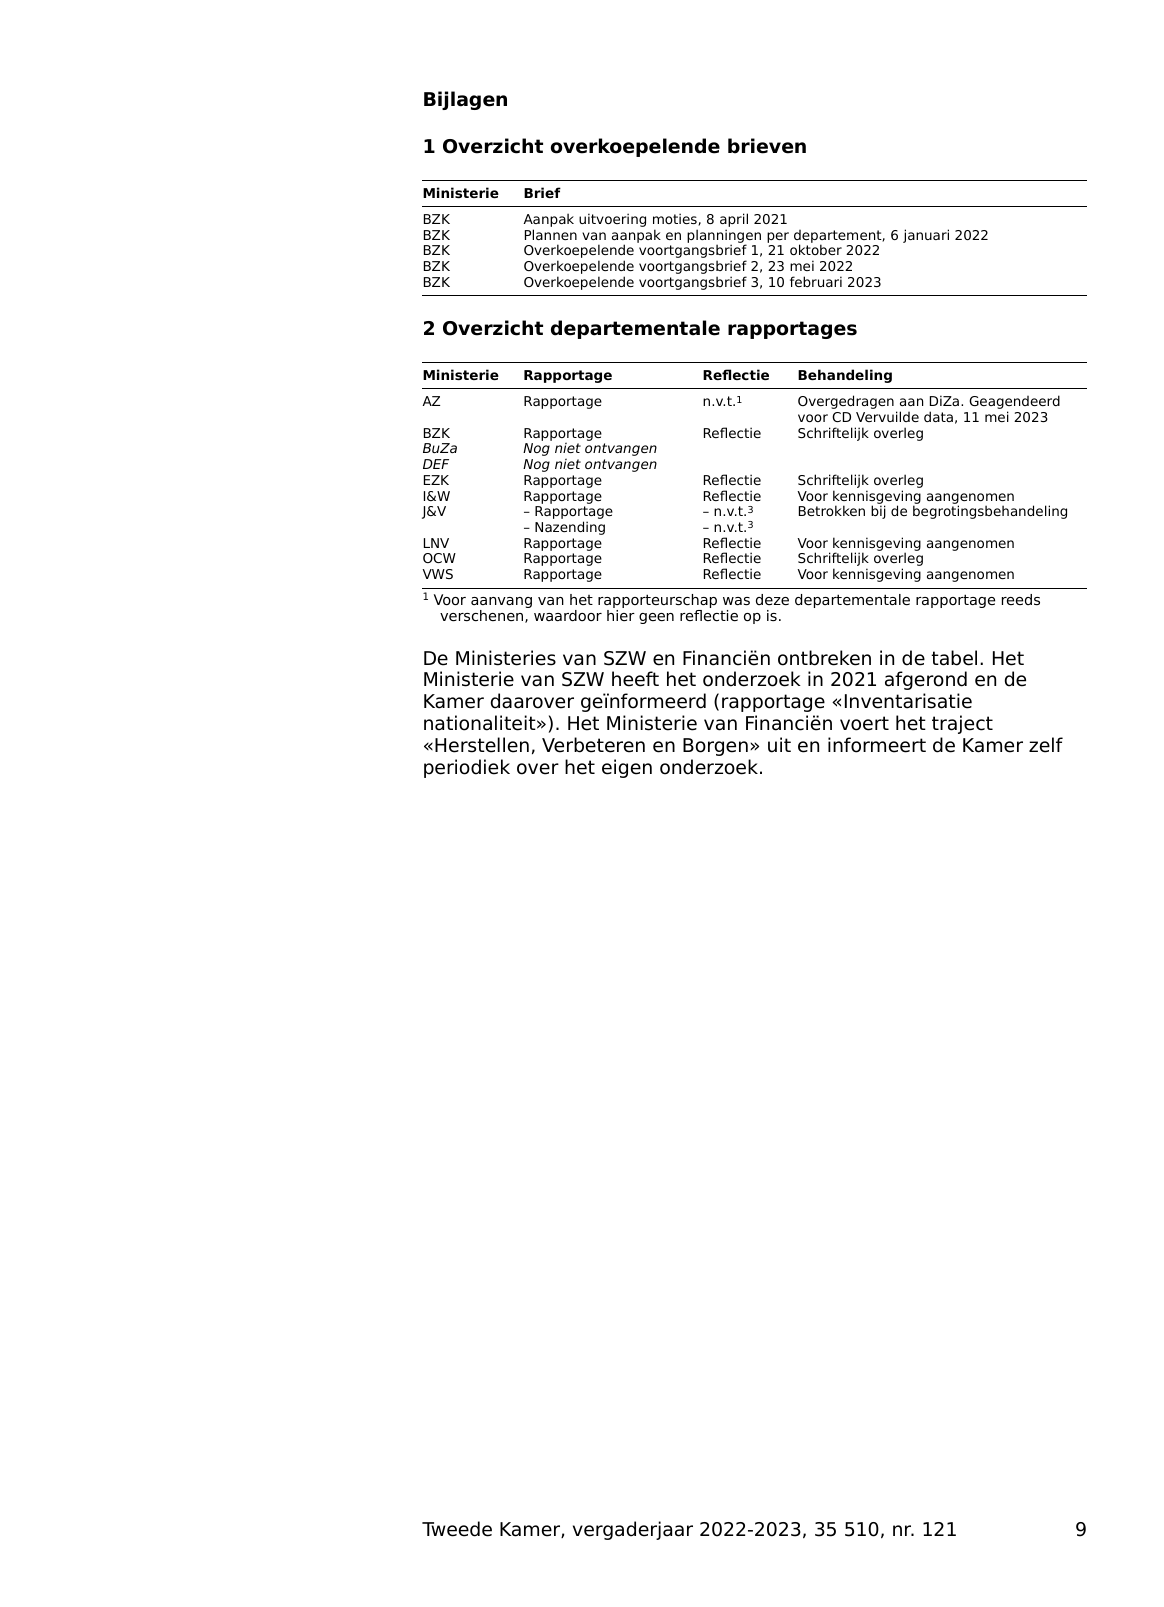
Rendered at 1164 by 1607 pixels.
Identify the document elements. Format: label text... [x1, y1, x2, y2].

table_cell Rapportage [517, 426, 697, 441]
table_cell [791, 441, 1087, 457]
table_cell Reflectie [697, 489, 791, 504]
table_cell AZ [422, 389, 517, 426]
table_cell Rapportage [517, 536, 697, 551]
table_cell BZK [422, 243, 517, 259]
table_cell BZK [422, 207, 517, 227]
table_cell BZK [422, 228, 517, 243]
table_cell Reflectie [697, 426, 791, 441]
table_cell BZK [422, 275, 517, 295]
table_cell BuZa [422, 441, 517, 457]
table_cell Aanpak uitvoering moties, 8 april 2021 [518, 207, 1087, 227]
table_cell Schriftelijk overleg [791, 473, 1087, 488]
table_cell Voor kennisgeving aangenomen [791, 536, 1087, 551]
table_cell Schriftelijk overleg [791, 551, 1087, 567]
table_cell BZK [422, 426, 517, 441]
table_cell VWS [422, 567, 517, 587]
table_cell 1 Voor aanvang van het rapporteurschap was deze departementale rapportage reeds verschenen, waardoor hier geen reflectie op is. [422, 589, 1087, 625]
table_cell [697, 457, 791, 473]
table_cell Voor kennisgeving aangenomen [791, 567, 1087, 587]
subtitle 2 Overzicht departementale rapportages [422, 318, 1087, 340]
table_cell Overkoepelende voortgangsbrief 2, 23 mei 2022 [518, 259, 1087, 275]
table_cell I&W [422, 489, 517, 504]
table_cell Rapportage [517, 567, 697, 587]
table_cell Reflectie [697, 567, 791, 587]
table_cell n.v.t.1 [697, 389, 791, 426]
table_cell LNV [422, 536, 517, 551]
table_cell Plannen van aanpak en planningen per departement, 6 januari 2022 [518, 228, 1087, 243]
table_cell [697, 441, 791, 457]
table_header Rapportage [517, 363, 697, 388]
table_cell [791, 457, 1087, 473]
table_cell BZK [422, 259, 517, 275]
table_cell Rapportage [517, 473, 697, 488]
table_cell J&V [422, 504, 517, 536]
table_cell Reflectie [697, 473, 791, 488]
table_cell Overgedragen aan DiZa. Geagendeerd voor CD Vervuilde data, 11 mei 2023 [791, 389, 1087, 426]
table_cell Reflectie [697, 536, 791, 551]
table_cell DEF [422, 457, 517, 473]
table_cell – n.v.t.3 – n.v.t.3 [697, 504, 791, 536]
table_cell Schriftelijk overleg [791, 426, 1087, 441]
table_cell Overkoepelende voortgangsbrief 1, 21 oktober 2022 [518, 243, 1087, 259]
table_cell Overkoepelende voortgangsbrief 3, 10 februari 2023 [518, 275, 1087, 295]
table_header Ministerie [422, 181, 517, 206]
text De Ministeries van SZW en Financiën ontbreken in de tabel. Het Ministerie van SZW heeft het onderzoek in 2021 afgerond en de Kamer daarover geïnformeerd (rapportage «Inventarisatie nationaliteit»). Het Ministerie van Financiën voert het traject «Herstellen, Verbeteren en Borgen» uit en informeert de Kamer zelf periodiek over het eigen onderzoek. [422, 647, 1087, 779]
table_cell Rapportage [517, 489, 697, 504]
subtitle 1 Overzicht overkoepelende brieven [422, 136, 1087, 158]
table_cell Voor kennisgeving aangenomen [791, 489, 1087, 504]
table_cell – Rapportage – Nazending [517, 504, 697, 536]
table_header Ministerie [422, 363, 517, 388]
table_cell Rapportage [517, 551, 697, 567]
table_cell OCW [422, 551, 517, 567]
table_header Behandeling [791, 363, 1087, 388]
table_cell Nog niet ontvangen [517, 457, 697, 473]
table_cell EZK [422, 473, 517, 488]
table_header Reflectie [697, 363, 791, 388]
table_cell Reflectie [697, 551, 791, 567]
table_cell Nog niet ontvangen [517, 441, 697, 457]
table_header Brief [518, 181, 1087, 206]
subtitle Bijlagen [77, 89, 1087, 111]
table_cell Rapportage [517, 389, 697, 426]
table_cell Betrokken bij de begrotingsbehandeling [791, 504, 1087, 536]
